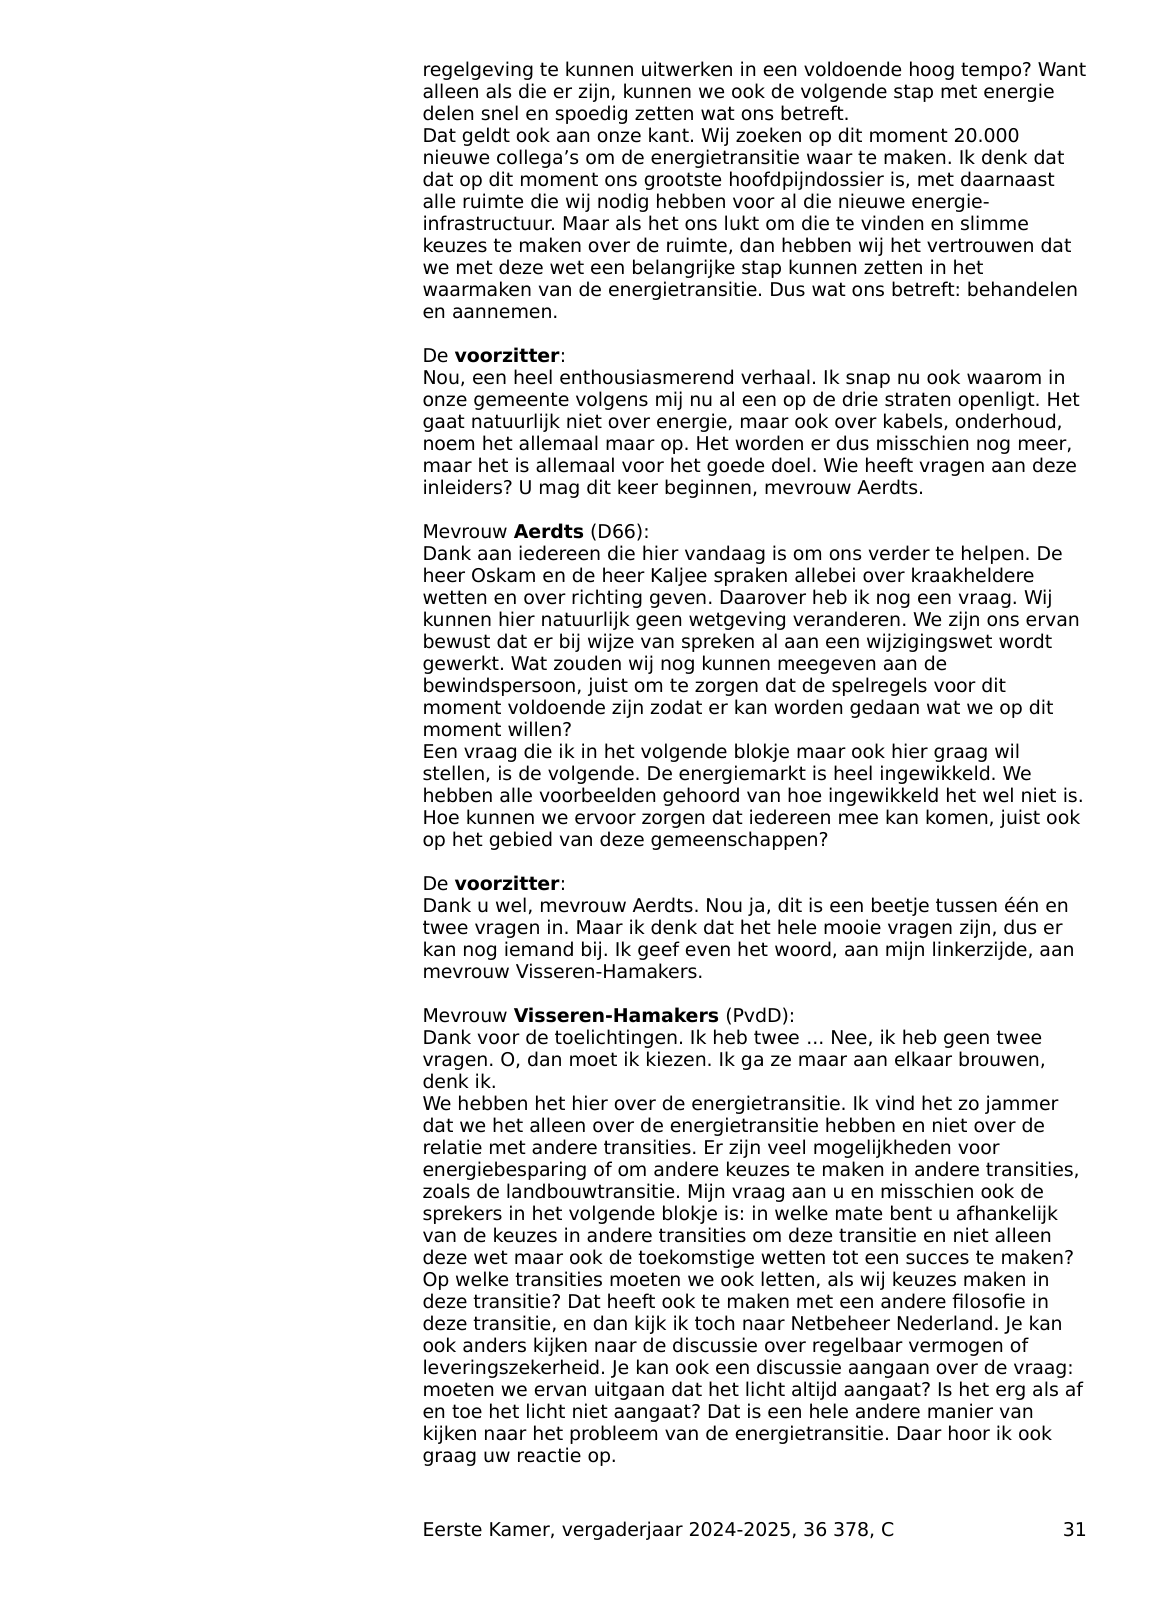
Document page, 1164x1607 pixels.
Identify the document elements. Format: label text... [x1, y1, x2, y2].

text De voorzitter: [422, 345, 1087, 367]
text De voorzitter: [422, 873, 1087, 895]
text We hebben het hier over de energietransitie. Ik vind het zo jammer dat we het alleen over de energietransitie hebben en niet over de relatie met andere transities. Er zijn veel mogelijkheden voor energiebesparing of om andere keuzes te maken in andere transities, zoals de landbouwtransitie. Mijn vraag aan u en misschien ook de sprekers in het volgende blokje is: in welke mate bent u afhankelijk van de keuzes in andere transities om deze transitie en niet alleen deze wet maar ook de toekomstige wetten tot een succes te maken? Op welke transities moeten we ook letten, als wij keuzes maken in deze transitie? Dat heeft ook te maken met een andere filosofie in deze transitie, en dan kijk ik toch naar Netbeheer Nederland. Je kan ook anders kijken naar de discussie over regelbaar vermogen of leveringszekerheid. Je kan ook een discussie aangaan over de vraag: moeten we ervan uitgaan dat het licht altijd aangaat? Is het erg als af en toe het licht niet aangaat? Dat is een hele andere manier van kijken naar het probleem van de energietransitie. Daar hoor ik ook graag uw reactie op. [422, 1093, 1087, 1467]
text Dank aan iedereen die hier vandaag is om ons verder te helpen. De heer Oskam en de heer Kaljee spraken allebei over kraakheldere wetten en over richting geven. Daarover heb ik nog een vraag. Wij kunnen hier natuurlijk geen wetgeving veranderen. We zijn ons ervan bewust dat er bij wijze van spreken al aan een wijzigingswet wordt gewerkt. Wat zouden wij nog kunnen meegeven aan de bewindspersoon, juist om te zorgen dat de spelregels voor dit moment voldoende zijn zodat er kan worden gedaan wat we op dit moment willen? [422, 543, 1087, 741]
text Mevrouw Aerdts (D66): [422, 521, 1087, 543]
text Dat geldt ook aan onze kant. Wij zoeken op dit moment 20.000 nieuwe collega’s om de energietransitie waar te maken. Ik denk dat dat op dit moment ons grootste hoofdpijndossier is, met daarnaast alle ruimte die wij nodig hebben voor al die nieuwe energie-infrastructuur. Maar als het ons lukt om die te vinden en slimme keuzes te maken over de ruimte, dan hebben wij het vertrouwen dat we met deze wet een belangrijke stap kunnen zetten in het waarmaken van de energietransitie. Dus wat ons betreft: behandelen en aannemen. [422, 125, 1087, 323]
text Mevrouw Visseren-Hamakers (PvdD): [422, 1005, 1087, 1027]
text Nou, een heel enthousiasmerend verhaal. Ik snap nu ook waarom in onze gemeente volgens mij nu al een op de drie straten openligt. Het gaat natuurlijk niet over energie, maar ook over kabels, onderhoud, noem het allemaal maar op. Het worden er dus misschien nog meer, maar het is allemaal voor het goede doel. Wie heeft vragen aan deze inleiders? U mag dit keer beginnen, mevrouw Aerdts. [422, 367, 1087, 499]
text Een vraag die ik in het volgende blokje maar ook hier graag wil stellen, is de volgende. De energiemarkt is heel ingewikkeld. We hebben alle voorbeelden gehoord van hoe ingewikkeld het wel niet is. Hoe kunnen we ervoor zorgen dat iedereen mee kan komen, juist ook op het gebied van deze gemeenschappen? [422, 741, 1087, 851]
text regelgeving te kunnen uitwerken in een voldoende hoog tempo? Want alleen als die er zijn, kunnen we ook de volgende stap met energie delen snel en spoedig zetten wat ons betreft. [422, 59, 1087, 125]
text Dank u wel, mevrouw Aerdts. Nou ja, dit is een beetje tussen één en twee vragen in. Maar ik denk dat het hele mooie vragen zijn, dus er kan nog iemand bij. Ik geef even het woord, aan mijn linkerzijde, aan mevrouw Visseren-Hamakers. [422, 895, 1087, 983]
text Dank voor de toelichtingen. Ik heb twee ... Nee, ik heb geen twee vragen. O, dan moet ik kiezen. Ik ga ze maar aan elkaar brouwen, denk ik. [422, 1027, 1087, 1093]
